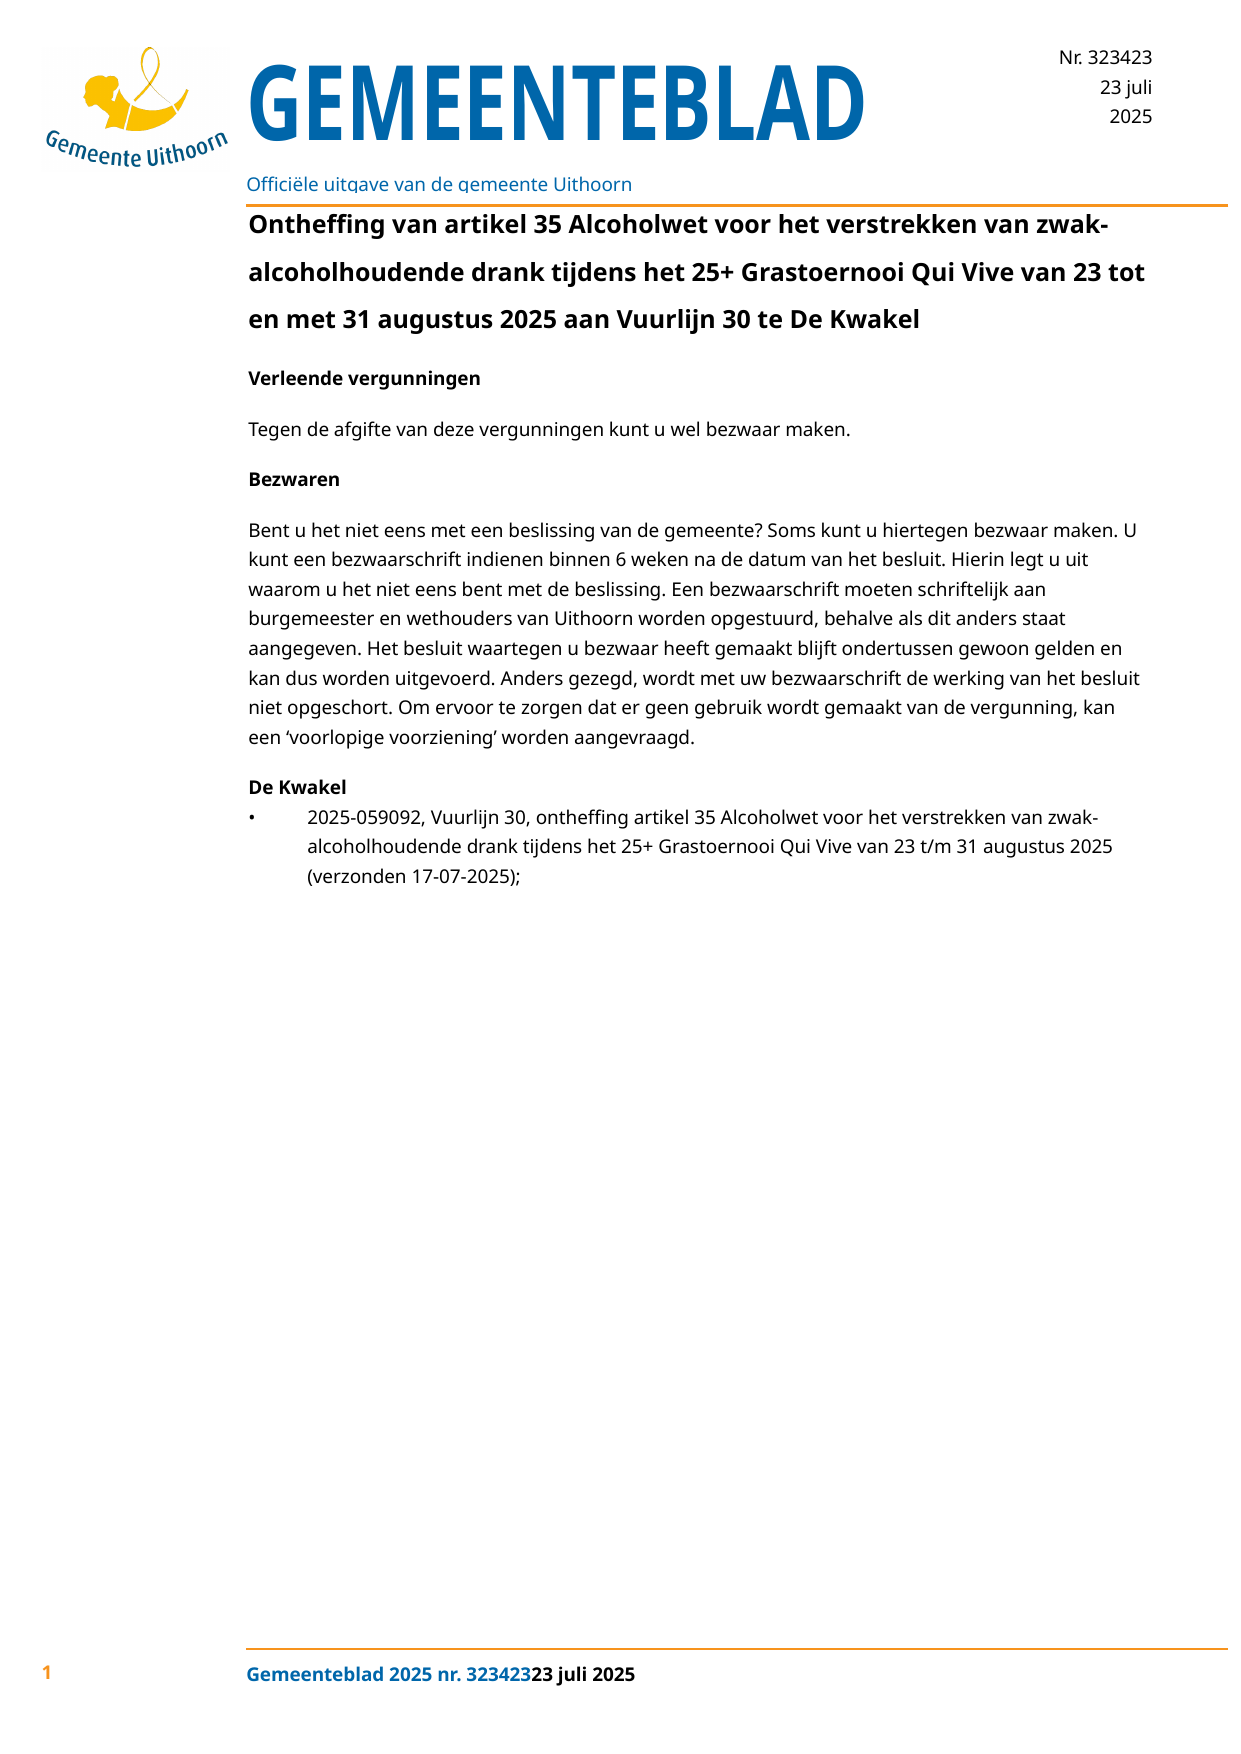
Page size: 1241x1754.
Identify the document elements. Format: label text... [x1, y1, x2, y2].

text Bent u het niet eens met een beslissing van de gemeente? Soms kunt u hiertegen bezwaar maken. U kunt een bezwaarschrift indienen binnen 6 weken na de datum van het besluit. Hierin legt u uit waarom u het niet eens bent met de beslissing. Een bezwaarschrift moeten schriftelijk aan burgemeester en wethouders van Uithoorn worden opgestuurd, behalve als dit anders staat aangegeven. Het besluit waartegen u bezwaar heeft gemaakt blijft ondertussen gewoon gelden en kan dus worden uitgevoerd. Anders gezegd, wordt met uw bezwaarschrift de werking van het besluit niet opgeschort. Om ervoor te zorgen dat er geen gebruik wordt gemaakt van de vergunning, kan een ‘voorlopige voorziening’ worden aangevraagd. [248, 517, 1152, 749]
text Tegen de afgifte van deze vergunningen kunt u wel bezwaar maken. [248, 416, 1152, 442]
picture [41, 47, 231, 172]
text Bezwaren [248, 466, 1152, 492]
text Verleende vergunningen [248, 366, 1152, 391]
text Ontheffing van artikel 35 Alcoholwet voor het verstrekken van zwak-alcoholhoudende drank tijdens het 25+ Grastoernooi Qui Vive van 23 tot en met 31 augustus 2025 aan Vuurlijn 30 te De Kwakel [248, 207, 1152, 336]
text De Kwakel [248, 774, 1152, 800]
list 2025-059092, Vuurlijn 30, ontheffing artikel 35 Alcoholwet voor het verstrekken van zwak-alcoholhoudende drank tijdens het 25+ Grastoernooi Qui Vive van 23 t/m 31 augustus 2025 (verzonden 17-07-2025); [248, 804, 1152, 889]
